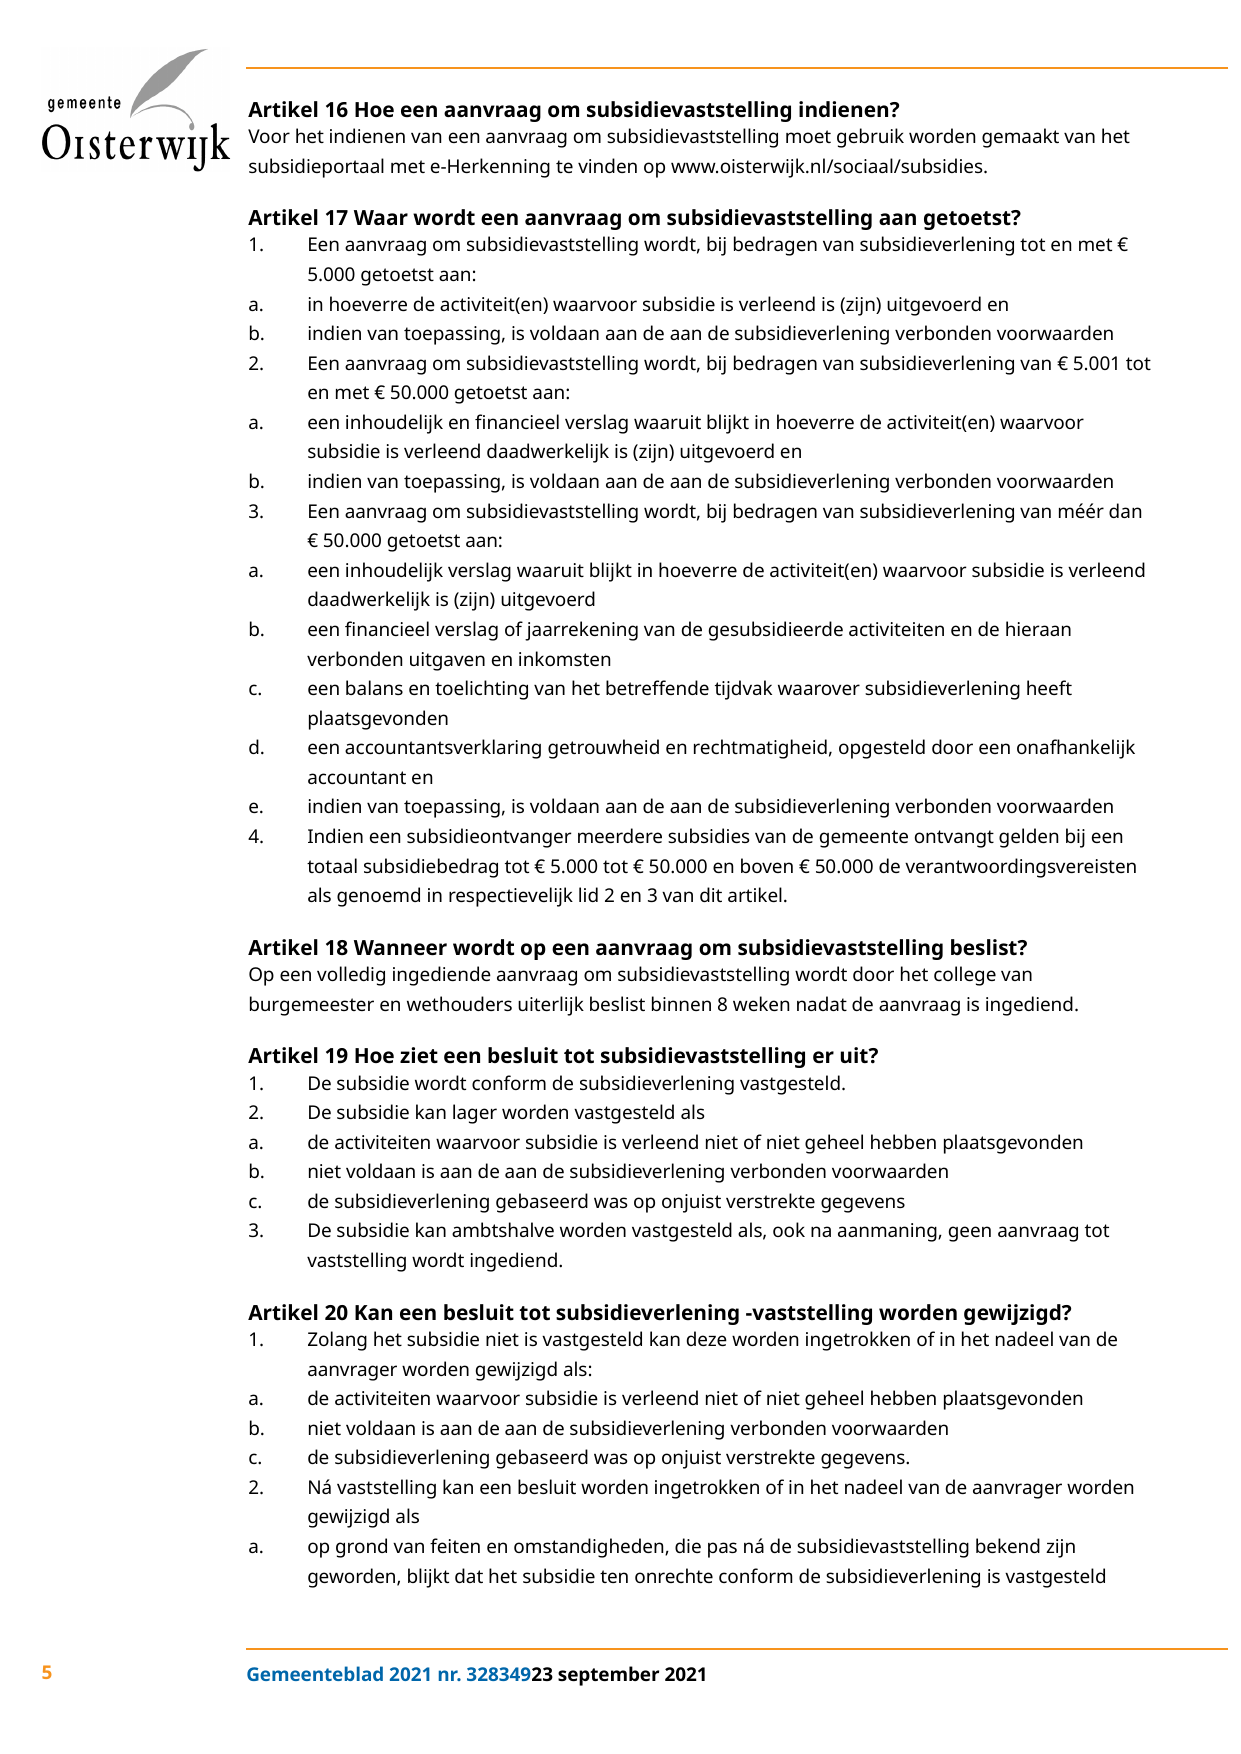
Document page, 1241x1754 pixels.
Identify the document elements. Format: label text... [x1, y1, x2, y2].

picture [41, 47, 231, 172]
list indien van toepassing, is voldaan aan de aan de subsidieverlening verbonden voorwaarden [248, 468, 1152, 494]
list De subsidie wordt conform de subsidieverlening vastgesteld. [248, 1070, 1152, 1096]
text Op een volledig ingediende aanvraag om subsidievaststelling wordt door het college van burgemeester en wethouders uiterlijk beslist binnen 8 weken nadat de aanvraag is ingediend. [248, 961, 1152, 1017]
list De subsidie kan lager worden vastgesteld als [248, 1099, 1152, 1125]
text Artikel 20 Kan een besluit tot subsidieverlening -vaststelling worden gewijzigd? [248, 1298, 1152, 1326]
list Een aanvraag om subsidievaststelling wordt, bij bedragen van subsidieverlening van € 5.001 tot en met € 50.000 getoetst aan: [248, 350, 1152, 405]
list niet voldaan is aan de aan de subsidieverlening verbonden voorwaarden [248, 1158, 1152, 1184]
list Een aanvraag om subsidievaststelling wordt, bij bedragen van subsidieverlening tot en met € 5.000 getoetst aan: [248, 232, 1152, 287]
text Artikel 16 Hoe een aanvraag om subsidievaststelling indienen? [248, 95, 1152, 123]
list Zolang het subsidie niet is vastgesteld kan deze worden ingetrokken of in het nadeel van de aanvrager worden gewijzigd als: [248, 1326, 1152, 1381]
list indien van toepassing, is voldaan aan de aan de subsidieverlening verbonden voorwaarden [248, 794, 1152, 819]
text Artikel 18 Wanneer wordt op een aanvraag om subsidievaststelling beslist? [248, 933, 1152, 961]
list een financieel verslag of jaarrekening van de gesubsidieerde activiteiten en de hieraan verbonden uitgaven en inkomsten [248, 616, 1152, 672]
list de subsidieverlening gebaseerd was op onjuist verstrekte gegevens [248, 1188, 1152, 1214]
list Ná vaststelling kan een besluit worden ingetrokken of in het nadeel van de aanvrager worden gewijzigd als [248, 1474, 1152, 1529]
list een accountantsverklaring getrouwheid en rechtmatigheid, opgesteld door een onafhankelijk accountant en [248, 734, 1152, 790]
list de activiteiten waarvoor subsidie is verleend niet of niet geheel hebben plaatsgevonden [248, 1129, 1152, 1155]
list een balans en toelichting van het betreffende tijdvak waarover subsidieverlening heeft plaatsgevonden [248, 675, 1152, 731]
list een inhoudelijk verslag waaruit blijkt in hoeverre de activiteit(en) waarvoor subsidie is verleend daadwerkelijk is (zijn) uitgevoerd [248, 557, 1152, 612]
text Artikel 17 Waar wordt een aanvraag om subsidievaststelling aan getoetst? [248, 203, 1152, 232]
list niet voldaan is aan de aan de subsidieverlening verbonden voorwaarden [248, 1415, 1152, 1441]
list de activiteiten waarvoor subsidie is verleend niet of niet geheel hebben plaatsgevonden [248, 1385, 1152, 1411]
list indien van toepassing, is voldaan aan de aan de subsidieverlening verbonden voorwaarden [248, 320, 1152, 346]
list in hoeverre de activiteit(en) waarvoor subsidie is verleend is (zijn) uitgevoerd en [248, 291, 1152, 317]
text Voor het indienen van een aanvraag om subsidievaststelling moet gebruik worden gemaakt van het subsidieportaal met e-Herkenning te vinden op www.oisterwijk.nl/sociaal/subsidies. [248, 123, 1152, 178]
list De subsidie kan ambtshalve worden vastgesteld als, ook na aanmaning, geen aanvraag tot vaststelling wordt ingediend. [248, 1218, 1152, 1273]
list Indien een subsidieontvanger meerdere subsidies van de gemeente ontvangt gelden bij een totaal subsidiebedrag tot € 5.000 tot € 50.000 en boven € 50.000 de verantwoordingsvereisten als genoemd in respectievelijk lid 2 en 3 van dit artikel. [248, 823, 1152, 908]
list een inhoudelijk en financieel verslag waaruit blijkt in hoeverre de activiteit(en) waarvoor subsidie is verleend daadwerkelijk is (zijn) uitgevoerd en [248, 409, 1152, 464]
list de subsidieverlening gebaseerd was op onjuist verstrekte gegevens. [248, 1444, 1152, 1470]
list op grond van feiten en omstandigheden, die pas ná de subsidievaststelling bekend zijn geworden, blijkt dat het subsidie ten onrechte conform de subsidieverlening is vastgesteld [248, 1533, 1152, 1588]
text Artikel 19 Hoe ziet een besluit tot subsidievaststelling er uit? [248, 1041, 1152, 1070]
list Een aanvraag om subsidievaststelling wordt, bij bedragen van subsidieverlening van méér dan € 50.000 getoetst aan: [248, 498, 1152, 553]
